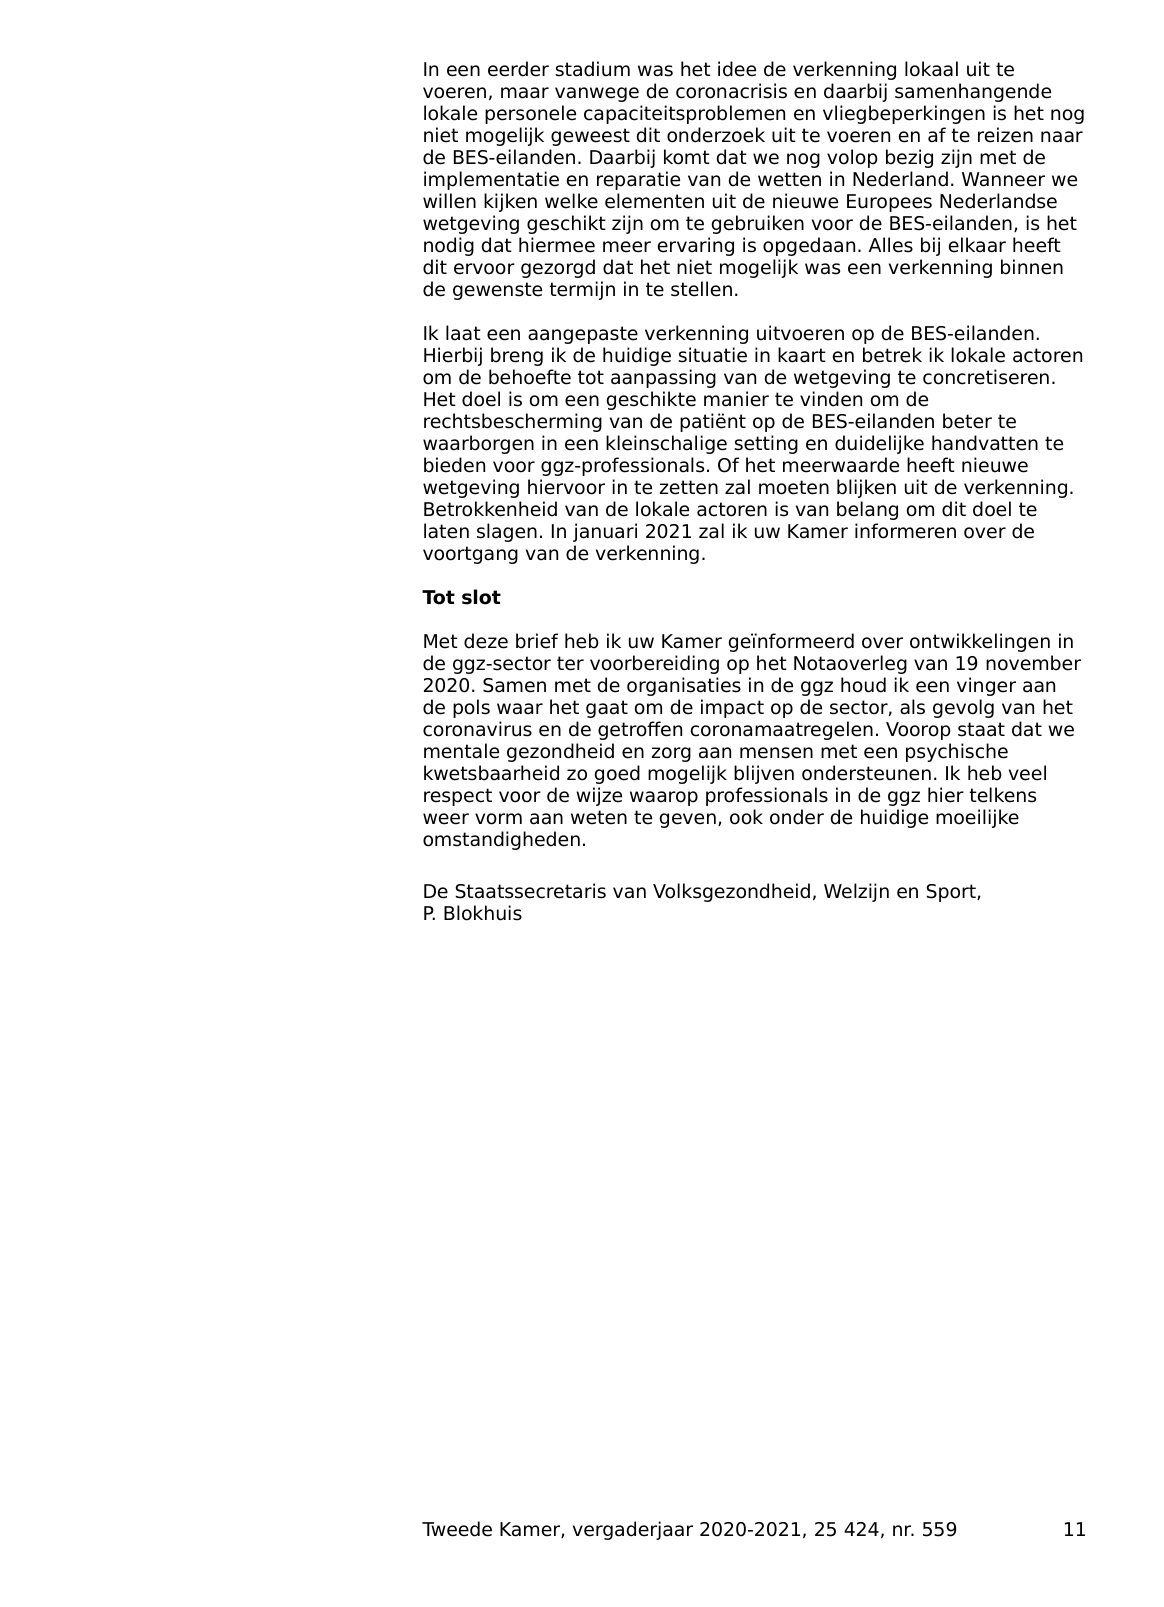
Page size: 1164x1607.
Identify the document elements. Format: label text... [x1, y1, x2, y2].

text Ik laat een aangepaste verkenning uitvoeren op de BES-eilanden. Hierbij breng ik de huidige situatie in kaart en betrek ik lokale actoren om de behoefte tot aanpassing van de wetgeving te concretiseren. Het doel is om een geschikte manier te vinden om de rechtsbescherming van de patiënt op de BES-eilanden beter te waarborgen in een kleinschalige setting en duidelijke handvatten te bieden voor ggz-professionals. Of het meerwaarde heeft nieuwe wetgeving hiervoor in te zetten zal moeten blijken uit de verkenning. Betrokkenheid van de lokale actoren is van belang om dit doel te laten slagen. In januari 2021 zal ik uw Kamer informeren over de voortgang van de verkenning. [422, 323, 1087, 565]
text Met deze brief heb ik uw Kamer geïnformeerd over ontwikkelingen in de ggz-sector ter voorbereiding op het Notaoverleg van 19 november 2020. Samen met de organisaties in de ggz houd ik een vinger aan de pols waar het gaat om de impact op de sector, als gevolg van het coronavirus en de getroffen coronamaatregelen. Voorop staat dat we mentale gezondheid en zorg aan mensen met een psychische kwetsbaarheid zo goed mogelijk blijven ondersteunen. Ik heb veel respect voor de wijze waarop professionals in de ggz hier telkens weer vorm aan weten te geven, ook onder de huidige moeilijke omstandigheden. [422, 631, 1087, 851]
text In een eerder stadium was het idee de verkenning lokaal uit te voeren, maar vanwege de coronacrisis en daarbij samenhangende lokale personele capaciteitsproblemen en vliegbeperkingen is het nog niet mogelijk geweest dit onderzoek uit te voeren en af te reizen naar de BES-eilanden. Daarbij komt dat we nog volop bezig zijn met de implementatie en reparatie van de wetten in Nederland. Wanneer we willen kijken welke elementen uit de nieuwe Europees Nederlandse wetgeving geschikt zijn om te gebruiken voor de BES-eilanden, is het nodig dat hiermee meer ervaring is opgedaan. Alles bij elkaar heeft dit ervoor gezorgd dat het niet mogelijk was een verkenning binnen de gewenste termijn in te stellen. [422, 59, 1087, 301]
subtitle Tot slot [422, 587, 1087, 609]
text De Staatssecretaris van Volksgezondheid, Welzijn en Sport, P. Blokhuis [422, 881, 1087, 925]
